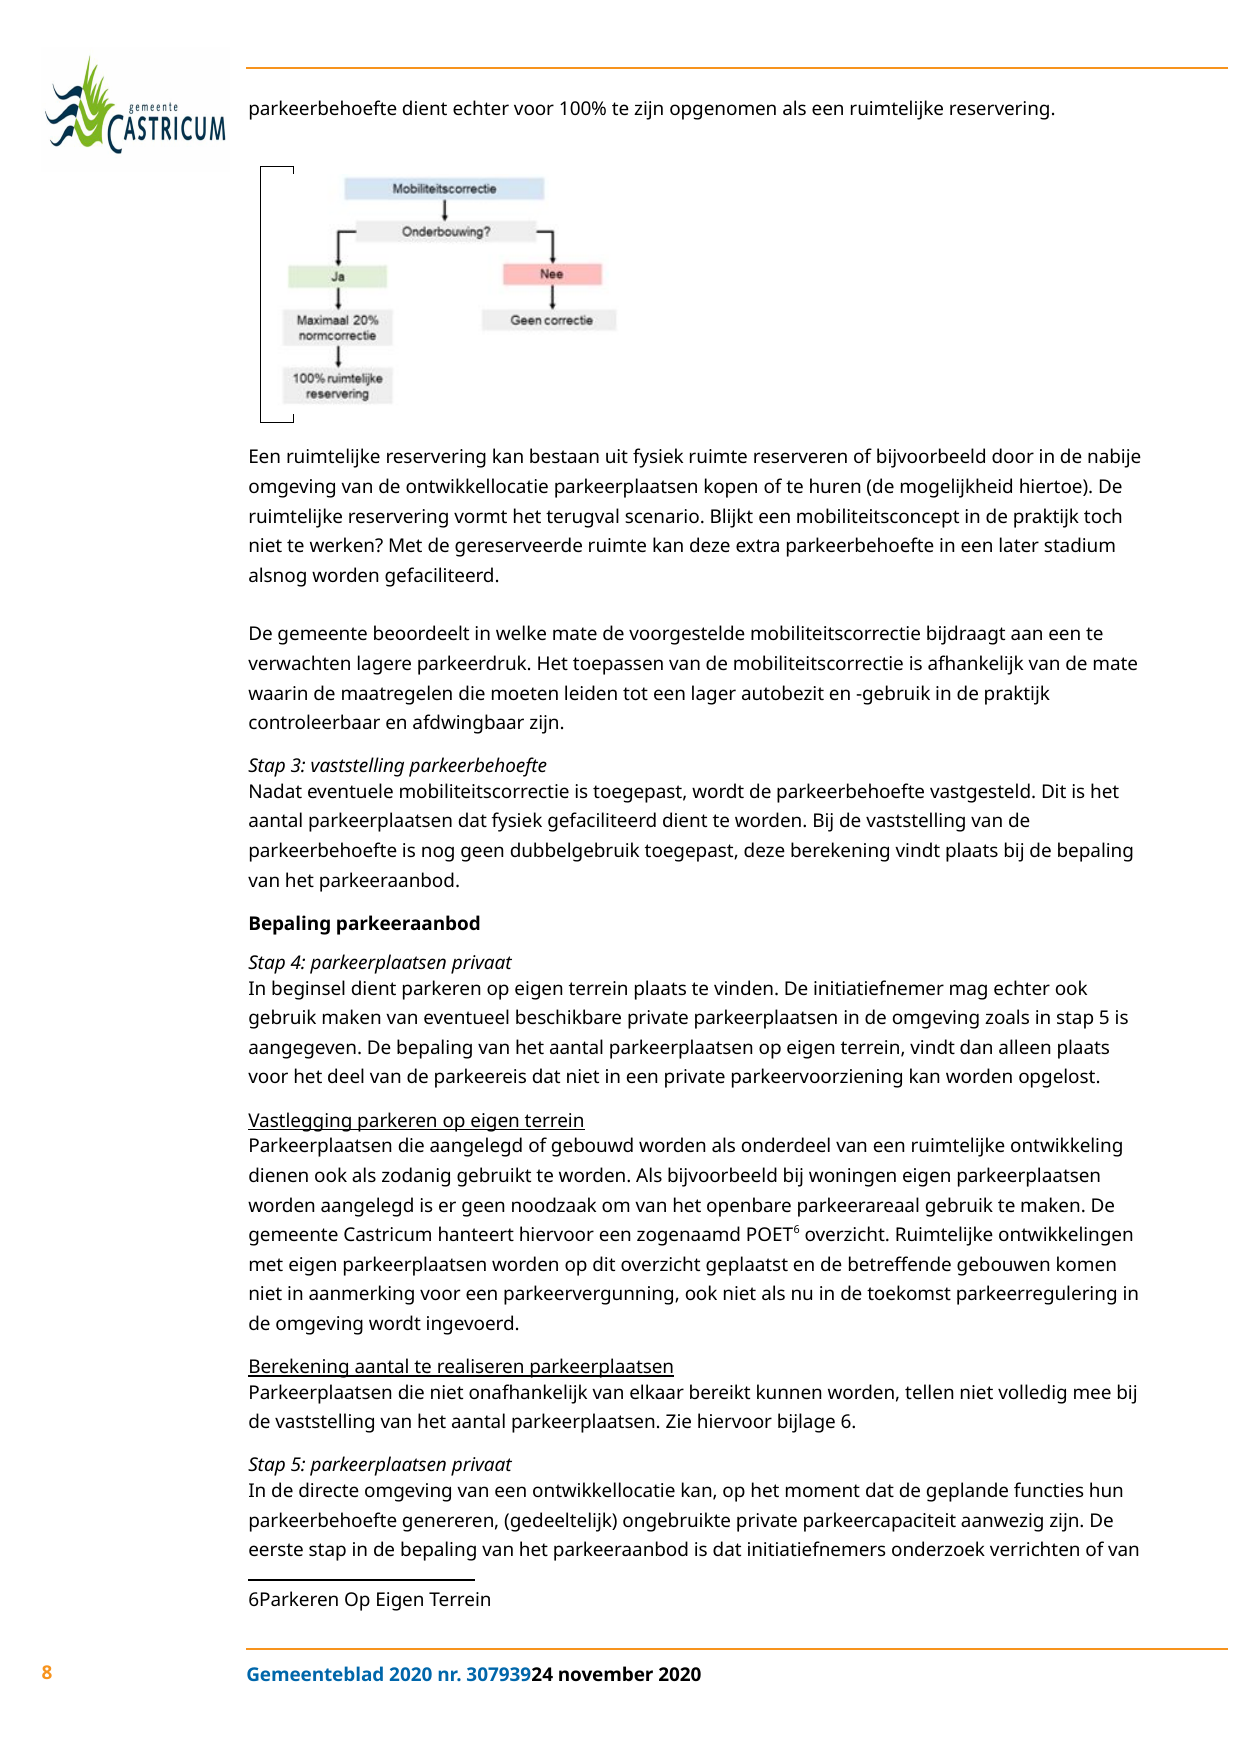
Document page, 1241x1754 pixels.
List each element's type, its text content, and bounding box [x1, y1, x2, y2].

picture [268, 174, 624, 414]
text Stap 5: parkeerplaatsen privaat [248, 1452, 1152, 1477]
text Berekening aantal te realiseren parkeerplaatsen [248, 1353, 1152, 1379]
text Parkeerplaatsen die niet onafhankelijk van elkaar bereikt kunnen worden, tellen niet volledig mee bij de vaststelling van het aantal parkeerplaatsen. Zie hiervoor bijlage 6. [248, 1379, 1152, 1434]
text Parkeerplaatsen die aangelegd of gebouwd worden als onderdeel van een ruimtelijke ontwikkeling dienen ook als zodanig gebruikt te worden. Als bijvoorbeeld bij woningen eigen parkeerplaatsen worden aangelegd is er geen noodzaak om van het openbare parkeerareaal gebruik te maken. De gemeente Castricum hanteert hiervoor een zogenaamd POET overzicht. Ruimtelijke ontwikkelingen met eigen parkeerplaatsen worden op dit overzicht geplaatst en de betreffende gebouwen komen niet in aanmerking voor een parkeervergunning, ook niet als nu in de toekomst parkeerregulering in de omgeving wordt ingevoerd. [248, 1133, 1152, 1336]
table_header parkeerbehoefte dient echter voor 100% te zijn opgenomen als een ruimtelijke reservering. Een ruimtelijke reservering kan bestaan uit fysiek ruimte reserveren of bijvoorbeeld door in de nabije omgeving van de ontwikkellocatie parkeerplaatsen kopen of te huren (de mogelijkheid hiertoe). De ruimtelijke reservering vormt het terugval scenario. Blijkt een mobiliteitsconcept in de praktijk toch niet te werken? Met de gereserveerde ruimte kan deze extra parkeerbehoefte in een later stadium alsnog worden gefaciliteerd. [248, 95, 1152, 588]
text In beginsel dient parkeren op eigen terrein plaats te vinden. De initiatiefnemer mag echter ook gebruik maken van eventueel beschikbare private parkeerplaatsen in de omgeving zoals in stap 5 is aangegeven. De bepaling van het aantal parkeerplaatsen op eigen terrein, vindt dan alleen plaats voor het deel van de parkeereis dat niet in een private parkeervoorziening kan worden opgelost. [248, 975, 1152, 1089]
text Bepaling parkeeraanbod [248, 910, 1152, 936]
text Nadat eventuele mobiliteitscorrectie is toegepast, wordt de parkeerbehoefte vastgesteld. Dit is het aantal parkeerplaatsen dat fysiek gefaciliteerd dient te worden. Bij de vaststelling van de parkeerbehoefte is nog geen dubbelgebruik toegepast, deze berekening vindt plaats bij de bepaling van het parkeeraanbod. [248, 778, 1152, 893]
text Parkeren Op Eigen Terrein [248, 1586, 1152, 1612]
text De gemeente beoordeelt in welke mate de voorgestelde mobiliteitscorrectie bijdraagt aan een te verwachten lagere parkeerdruk. Het toepassen van de mobiliteitscorrectie is afhankelijk van de mate waarin de maatregelen die moeten leiden tot een lager autobezit en -gebruik in de praktijk controleerbaar en afdwingbaar zijn. [248, 621, 1152, 735]
picture [41, 47, 231, 172]
text Stap 3: vaststelling parkeerbehoefte [248, 752, 1152, 778]
text In de directe omgeving van een ontwikkellocatie kan, op het moment dat de geplande functies hun parkeerbehoefte genereren, (gedeeltelijk) ongebruikte private parkeercapaciteit aanwezig zijn. De eerste stap in de bepaling van het parkeeraanbod is dat initiatiefnemers onderzoek verrichten of van [248, 1477, 1152, 1562]
text Vastlegging parkeren op eigen terrein [248, 1107, 1152, 1133]
text Stap 4: parkeerplaatsen privaat [248, 949, 1152, 975]
